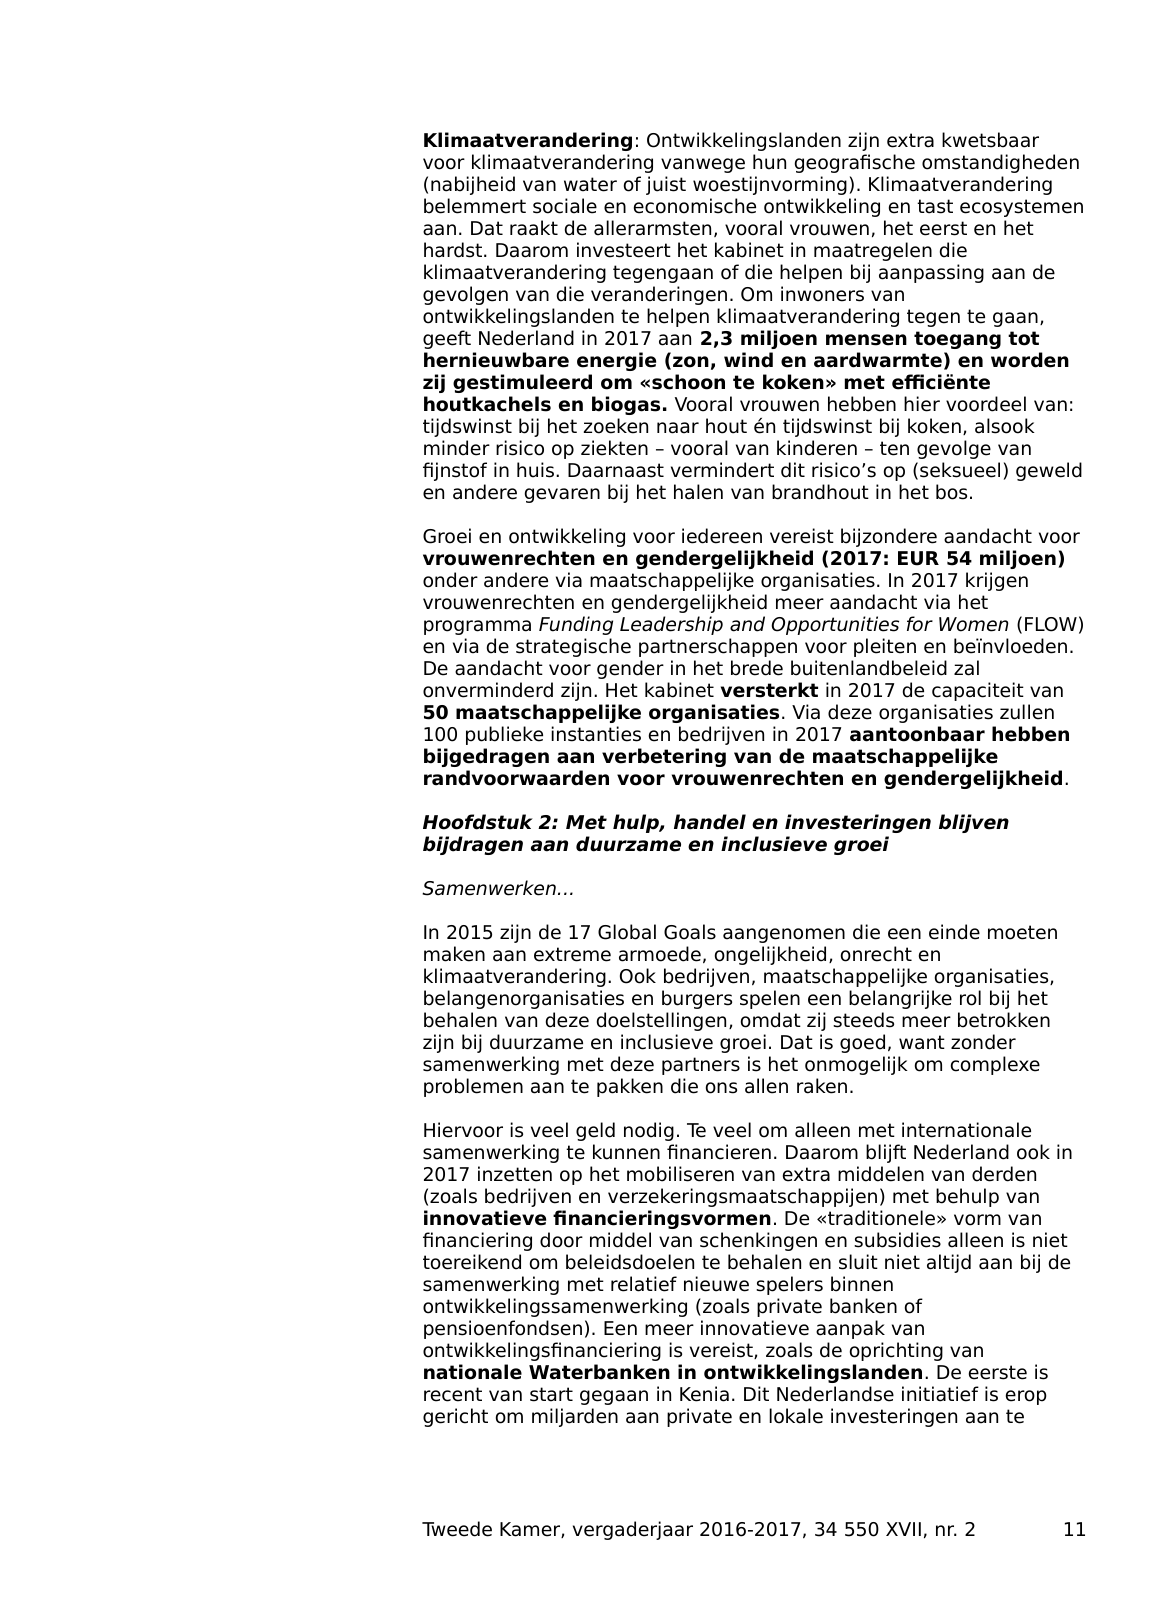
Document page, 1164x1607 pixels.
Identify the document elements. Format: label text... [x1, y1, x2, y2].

subtitle Hoofdstuk 2: Met hulp, handel en investeringen blijven bijdragen aan duurzame en inclusieve groei [422, 812, 1087, 856]
subtitle Samenwerken... [422, 878, 1087, 900]
text Groei en ontwikkeling voor iedereen vereist bijzondere aandacht voor vrouwenrechten en gendergelijkheid (2017: EUR 54 miljoen) onder andere via maatschappelijke organisaties. In 2017 krijgen vrouwenrechten en gendergelijkheid meer aandacht via het programma Funding Leadership and Opportunities for Women (FLOW) en via de strategische partnerschappen voor pleiten en beïnvloeden. De aandacht voor gender in het brede buitenlandbeleid zal onverminderd zijn. Het kabinet versterkt in 2017 de capaciteit van 50 maatschappelijke organisaties. Via deze organisaties zullen 100 publieke instanties en bedrijven in 2017 aantoonbaar hebben bijgedragen aan verbetering van de maatschappelijke randvoorwaarden voor vrouwenrechten en gendergelijkheid. [422, 526, 1087, 789]
text In 2015 zijn de 17 Global Goals aangenomen die een einde moeten maken aan extreme armoede, ongelijkheid, onrecht en klimaatverandering. Ook bedrijven, maatschappelijke organisaties, belangenorganisaties en burgers spelen een belangrijke rol bij het behalen van deze doelstellingen, omdat zij steeds meer betrokken zijn bij duurzame en inclusieve groei. Dat is goed, want zonder samenwerking met deze partners is het onmogelijk om complexe problemen aan te pakken die ons allen raken. [422, 922, 1087, 1098]
text Klimaatverandering: Ontwikkelingslanden zijn extra kwetsbaar voor klimaatverandering vanwege hun geografische omstandigheden (nabijheid van water of juist woestijnvorming). Klimaatverandering belemmert sociale en economische ontwikkeling en tast ecosystemen aan. Dat raakt de allerarmsten, vooral vrouwen, het eerst en het hardst. Daarom investeert het kabinet in maatregelen die klimaatverandering tegengaan of die helpen bij aanpassing aan de gevolgen van die veranderingen. Om inwoners van ontwikkelingslanden te helpen klimaatverandering tegen te gaan, geeft Nederland in 2017 aan 2,3 miljoen mensen toegang tot hernieuwbare energie (zon, wind en aardwarmte) en worden zij gestimuleerd om «schoon te koken» met efficiënte houtkachels en biogas. Vooral vrouwen hebben hier voordeel van: tijdswinst bij het zoeken naar hout én tijdswinst bij koken, alsook minder risico op ziekten – vooral van kinderen – ten gevolge van fijnstof in huis. Daarnaast vermindert dit risico’s op (seksueel) geweld en andere gevaren bij het halen van brandhout in het bos. [422, 130, 1087, 503]
text Hiervoor is veel geld nodig. Te veel om alleen met internationale samenwerking te kunnen financieren. Daarom blijft Nederland ook in 2017 inzetten op het mobiliseren van extra middelen van derden (zoals bedrijven en verzekeringsmaatschappijen) met behulp van innovatieve financieringsvormen. De «traditionele» vorm van financiering door middel van schenkingen en subsidies alleen is niet toereikend om beleidsdoelen te behalen en sluit niet altijd aan bij de samenwerking met relatief nieuwe spelers binnen ontwikkelingssamenwerking (zoals private banken of pensioenfondsen). Een meer innovatieve aanpak van ontwikkelingsfinanciering is vereist, zoals de oprichting van nationale Waterbanken in ontwikkelingslanden. De eerste is recent van start gegaan in Kenia. Dit Nederlandse initiatief is erop gericht om miljarden aan private en lokale investeringen aan te [422, 1120, 1087, 1428]
